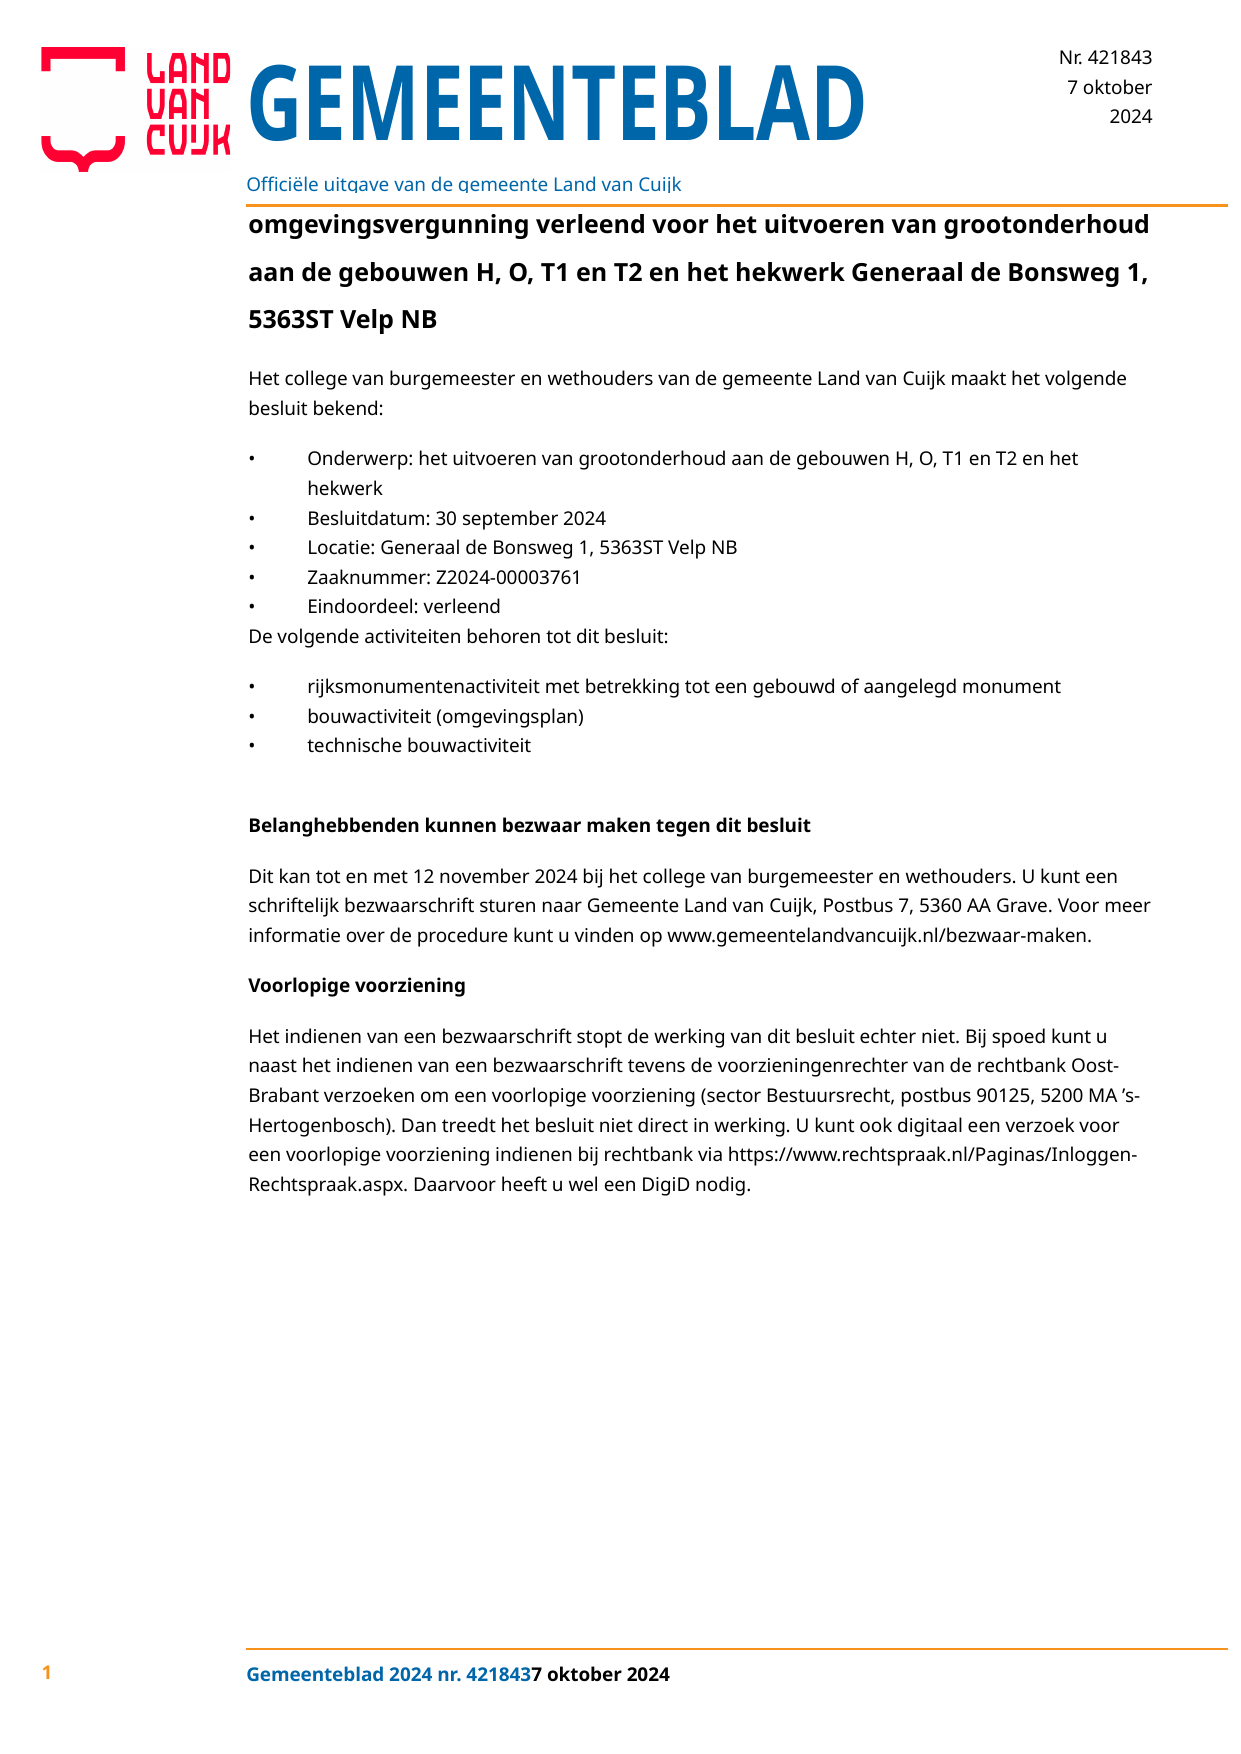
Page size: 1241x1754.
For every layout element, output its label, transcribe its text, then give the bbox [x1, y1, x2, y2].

text Belanghebbenden kunnen bezwaar maken tegen dit besluit [248, 813, 1152, 838]
text Voorlopige voorziening [248, 973, 1152, 998]
text Dit kan tot en met 12 november 2024 bij het college van burgemeester en wethouders. U kunt een schriftelijk bezwaarschrift sturen naar Gemeente Land van Cuijk, Postbus 7, 5360 AA Grave. Voor meer informatie over de procedure kunt u vinden op www.gemeentelandvancuijk.nl/bezwaar-maken. [248, 863, 1152, 948]
list Locatie: Generaal de Bonsweg 1, 5363ST Velp NB [248, 534, 1152, 560]
list Zaaknummer: Z2024-00003761 [248, 564, 1152, 589]
text Het college van burgemeester en wethouders van de gemeente Land van Cuijk maakt het volgende besluit bekend: [248, 366, 1152, 421]
text De volgende activiteiten behoren tot dit besluit: [248, 623, 1152, 649]
text Het indienen van een bezwaarschrift stopt de werking van dit besluit echter niet. Bij spoed kunt u naast het indienen van een bezwaarschrift tevens de voorzieningenrechter van de rechtbank Oost-Brabant verzoeken om een voorlopige voorziening (sector Bestuursrecht, postbus 90125, 5200 MA ’s-Hertogenbosch). Dan treedt het besluit niet direct in werking. U kunt ook digitaal een verzoek voor een voorlopige voorziening indienen bij rechtbank via https://www.rechtspraak.nl/Paginas/Inloggen-Rechtspraak.aspx. Daarvoor heeft u wel een DigiD nodig. [248, 1023, 1152, 1197]
list technische bouwactiviteit [248, 733, 1152, 758]
list Eindoordeel: verleend [248, 593, 1152, 619]
list bouwactiviteit (omgevingsplan) [248, 703, 1152, 729]
text omgevingsvergunning verleend voor het uitvoeren van grootonderhoud aan de gebouwen H, O, T1 en T2 en het hekwerk Generaal de Bonsweg 1, 5363ST Velp NB [248, 207, 1152, 336]
list Onderwerp: het uitvoeren van grootonderhoud aan de gebouwen H, O, T1 en T2 en het hekwerk [248, 446, 1152, 501]
list rijksmonumentenactiviteit met betrekking tot een gebouwd of aangelegd monument [248, 673, 1152, 699]
picture [41, 47, 231, 172]
list Besluitdatum: 30 september 2024 [248, 505, 1152, 530]
